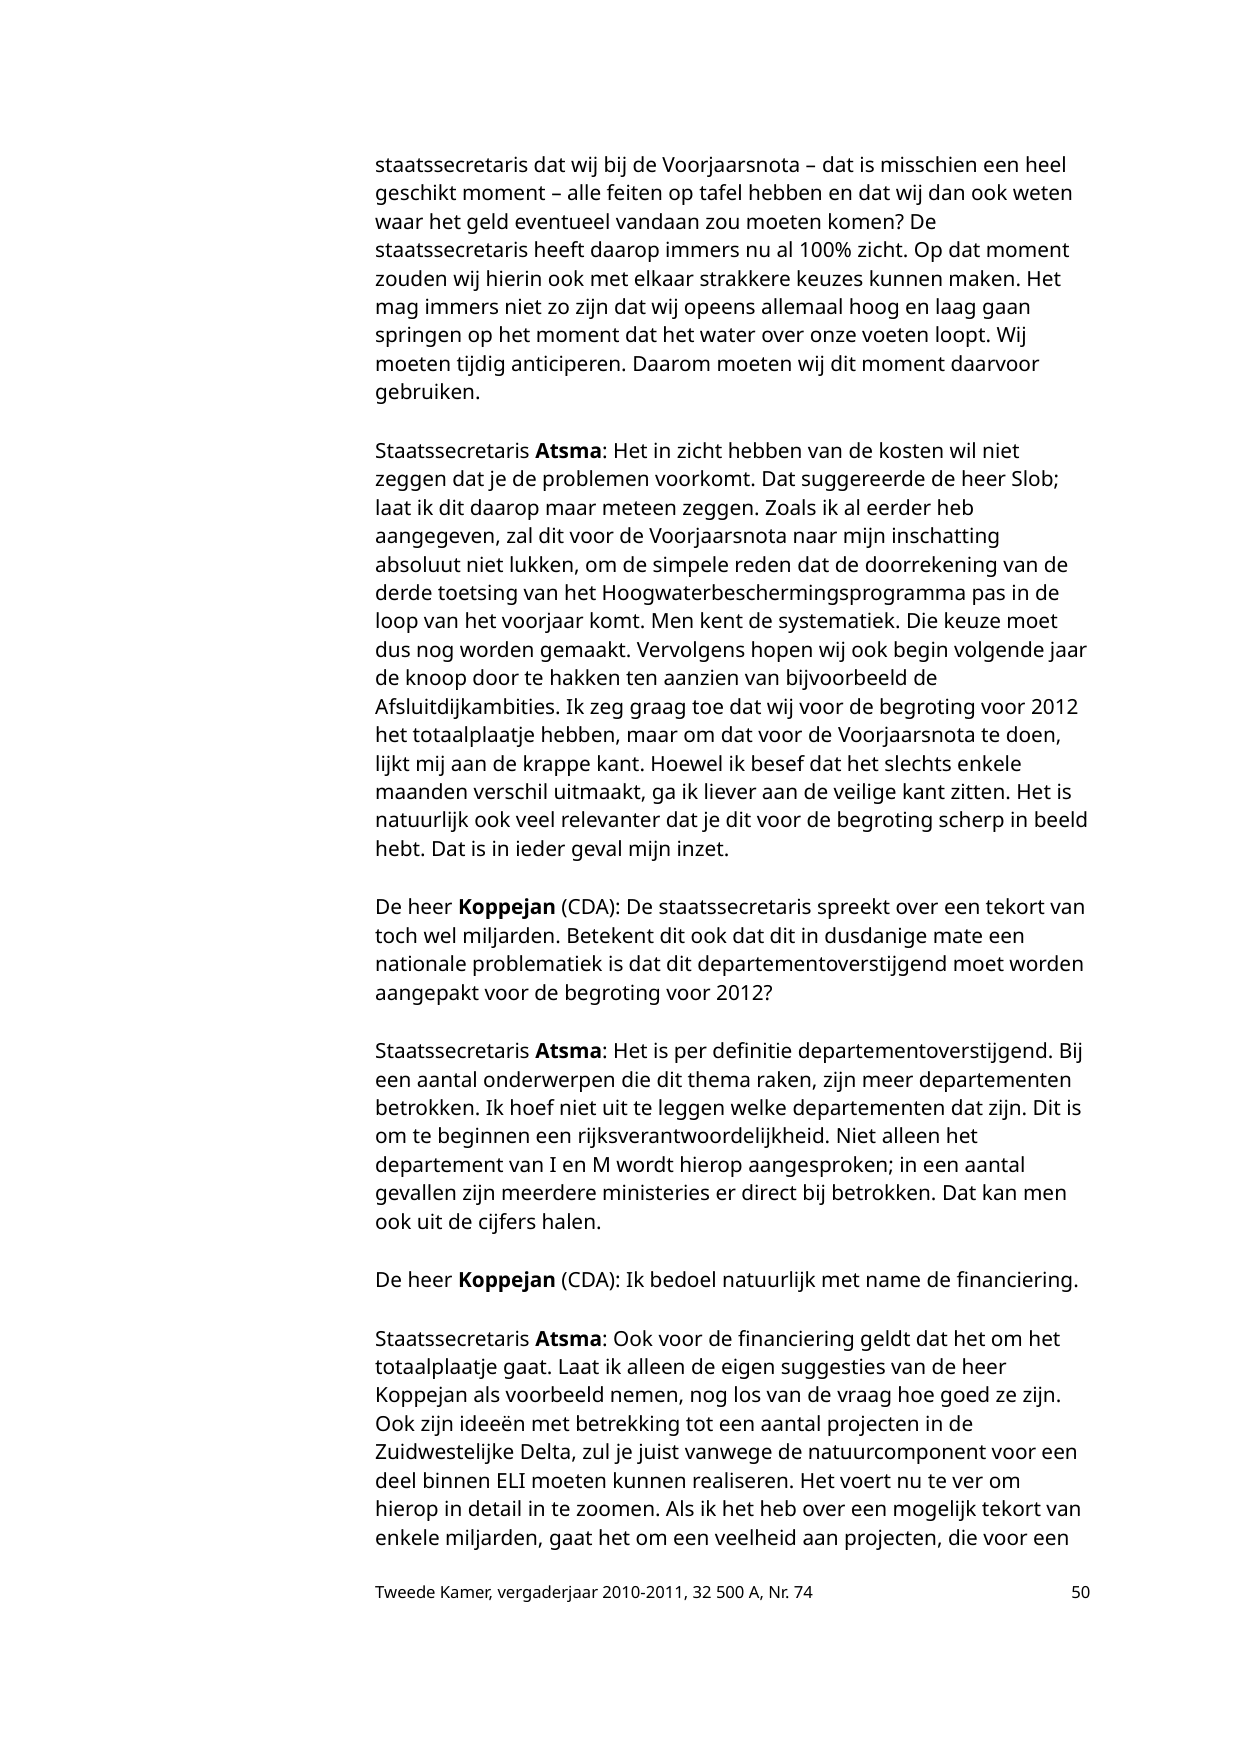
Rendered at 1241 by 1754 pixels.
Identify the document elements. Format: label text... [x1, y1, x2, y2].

text De heer Koppejan (CDA): Ik bedoel natuurlijk met name de financiering. [375, 1265, 1090, 1294]
text Staatssecretaris Atsma: Het in zicht hebben van de kosten wil niet zeggen dat je de problemen voorkomt. Dat suggereerde de heer Slob; laat ik dit daarop maar meteen zeggen. Zoals ik al eerder heb aangegeven, zal dit voor de Voorjaarsnota naar mijn inschatting absoluut niet lukken, om de simpele reden dat de doorrekening van de derde toetsing van het Hoogwaterbeschermingsprogramma pas in de loop van het voorjaar komt. Men kent de systematiek. Die keuze moet dus nog worden gemaakt. Vervolgens hopen wij ook begin volgende jaar de knoop door te hakken ten aanzien van bijvoorbeeld de Afsluitdijkambities. Ik zeg graag toe dat wij voor de begroting voor 2012 het totaalplaatje hebben, maar om dat voor de Voorjaarsnota te doen, lijkt mij aan de krappe kant. Hoewel ik besef dat het slechts enkele maanden verschil uitmaakt, ga ik liever aan de veilige kant zitten. Het is natuurlijk ook veel relevanter dat je dit voor de begroting scherp in beeld hebt. Dat is in ieder geval mijn inzet. [375, 436, 1090, 862]
text Staatssecretaris Atsma: Het is per definitie departementoverstijgend. Bij een aantal onderwerpen die dit thema raken, zijn meer departementen betrokken. Ik hoef niet uit te leggen welke departementen dat zijn. Dit is om te beginnen een rijksverantwoordelijkheid. Niet alleen het departement van I en M wordt hierop aangesproken; in een aantal gevallen zijn meerdere ministeries er direct bij betrokken. Dat kan men ook uit de cijfers halen. [375, 1036, 1090, 1235]
text De heer Koppejan (CDA): De staatssecretaris spreekt over een tekort van toch wel miljarden. Betekent dit ook dat dit in dusdanige mate een nationale problematiek is dat dit departementoverstijgend moet worden aangepakt voor de begroting voor 2012? [375, 892, 1090, 1006]
text Staatssecretaris Atsma: Ook voor de financiering geldt dat het om het totaalplaatje gaat. Laat ik alleen de eigen suggesties van de heer Koppejan als voorbeeld nemen, nog los van de vraag hoe goed ze zijn. Ook zijn ideeën met betrekking tot een aantal projecten in de Zuidwestelijke Delta, zul je juist vanwege de natuurcomponent voor een deel binnen ELI moeten kunnen realiseren. Het voert nu te ver om hierop in detail in te zoomen. Als ik het heb over een mogelijk tekort van enkele miljarden, gaat het om een veelheid aan projecten, die voor een [375, 1324, 1090, 1551]
text staatssecretaris dat wij bij de Voorjaarsnota – dat is misschien een heel geschikt moment – alle feiten op tafel hebben en dat wij dan ook weten waar het geld eventueel vandaan zou moeten komen? De staatssecretaris heeft daarop immers nu al 100% zicht. Op dat moment zouden wij hierin ook met elkaar strakkere keuzes kunnen maken. Het mag immers niet zo zijn dat wij opeens allemaal hoog en laag gaan springen op het moment dat het water over onze voeten loopt. Wij moeten tijdig anticiperen. Daarom moeten wij dit moment daarvoor gebruiken. [375, 150, 1090, 406]
